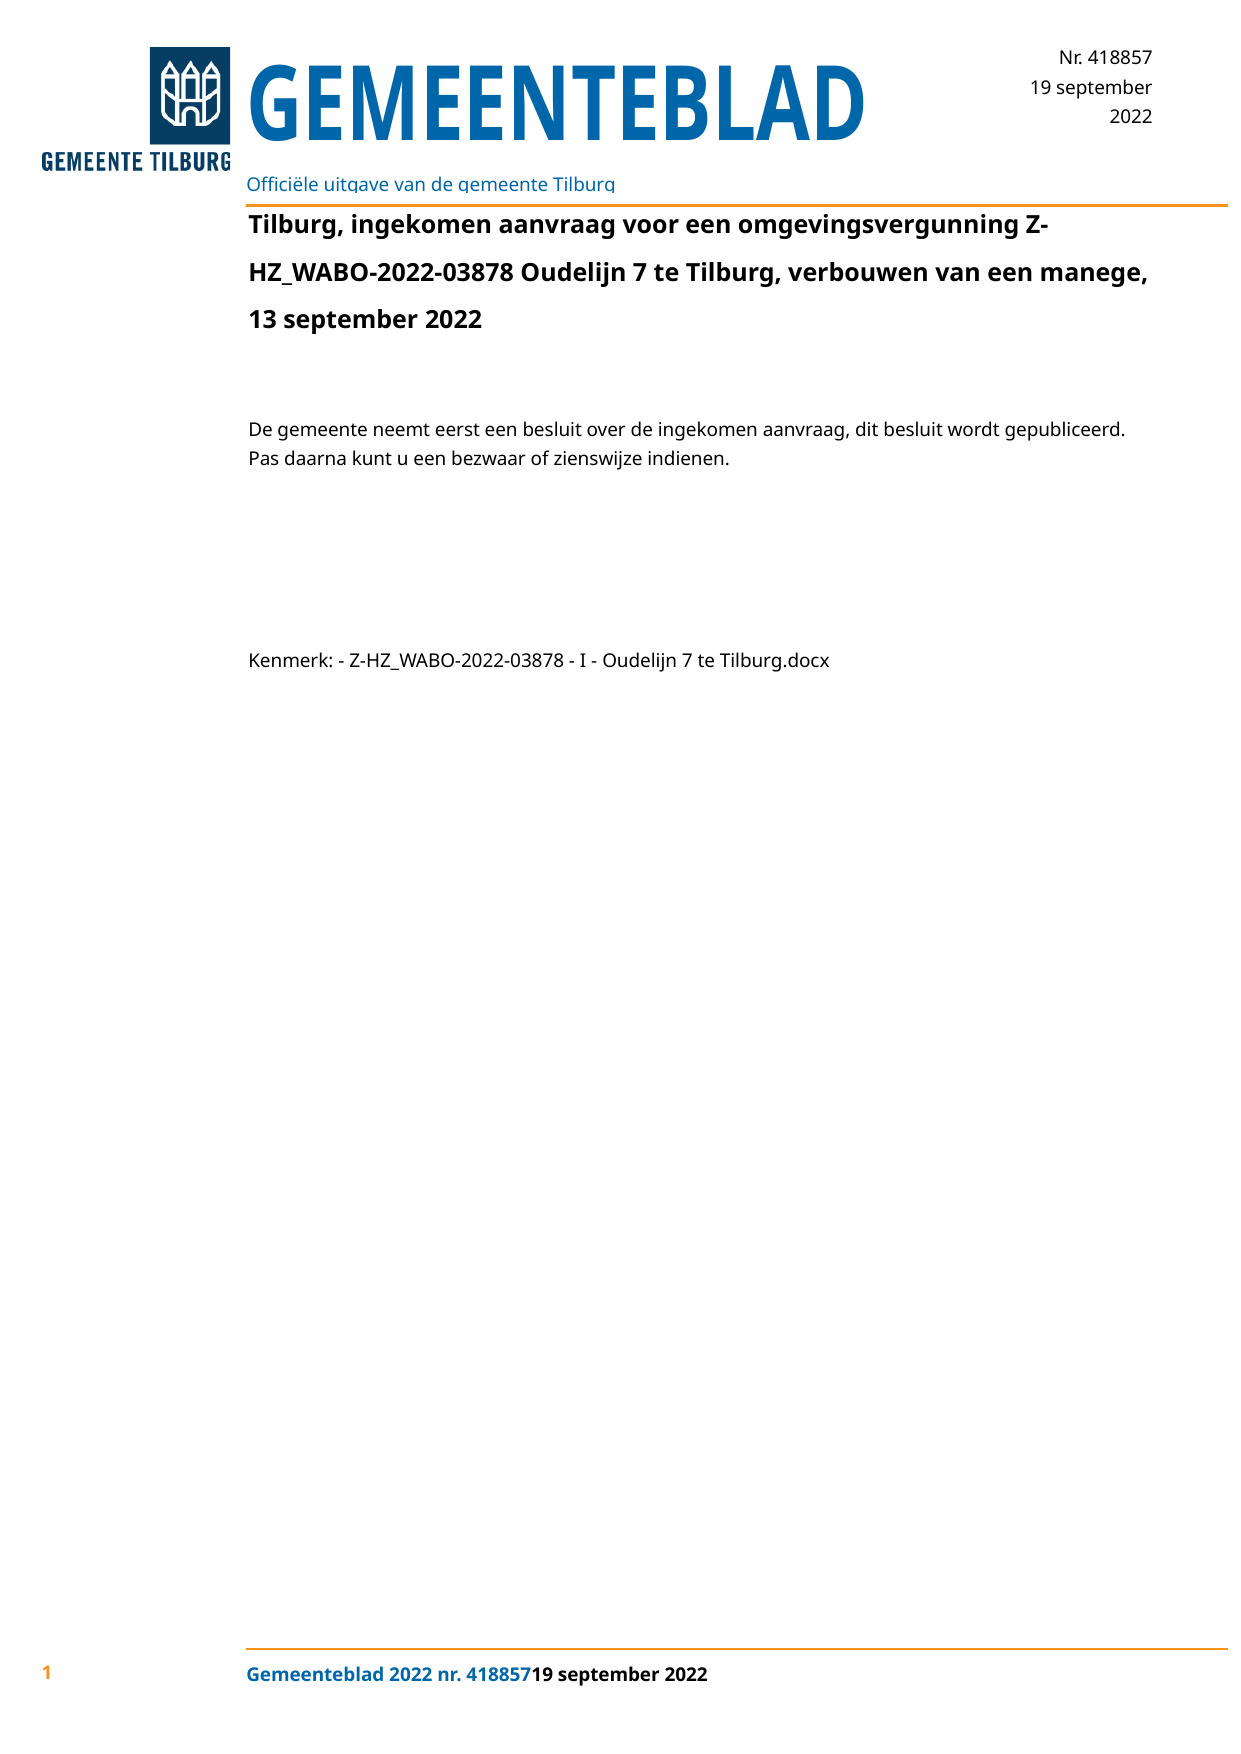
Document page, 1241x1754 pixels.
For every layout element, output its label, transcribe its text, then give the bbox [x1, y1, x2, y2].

text Kenmerk: - Z-HZ_WABO-2022-03878 - I - Oudelijn 7 te Tilburg.docx [248, 647, 1152, 673]
text Tilburg, ingekomen aanvraag voor een omgevingsvergunning Z-HZ_WABO-2022-03878 Oudelijn 7 te Tilburg, verbouwen van een manege, 13 september 2022 [248, 207, 1152, 336]
text De gemeente neemt eerst een besluit over de ingekomen aanvraag, dit besluit wordt gepubliceerd. Pas daarna kunt u een bezwaar of zienswijze indienen. [248, 416, 1152, 471]
picture [41, 47, 231, 172]
